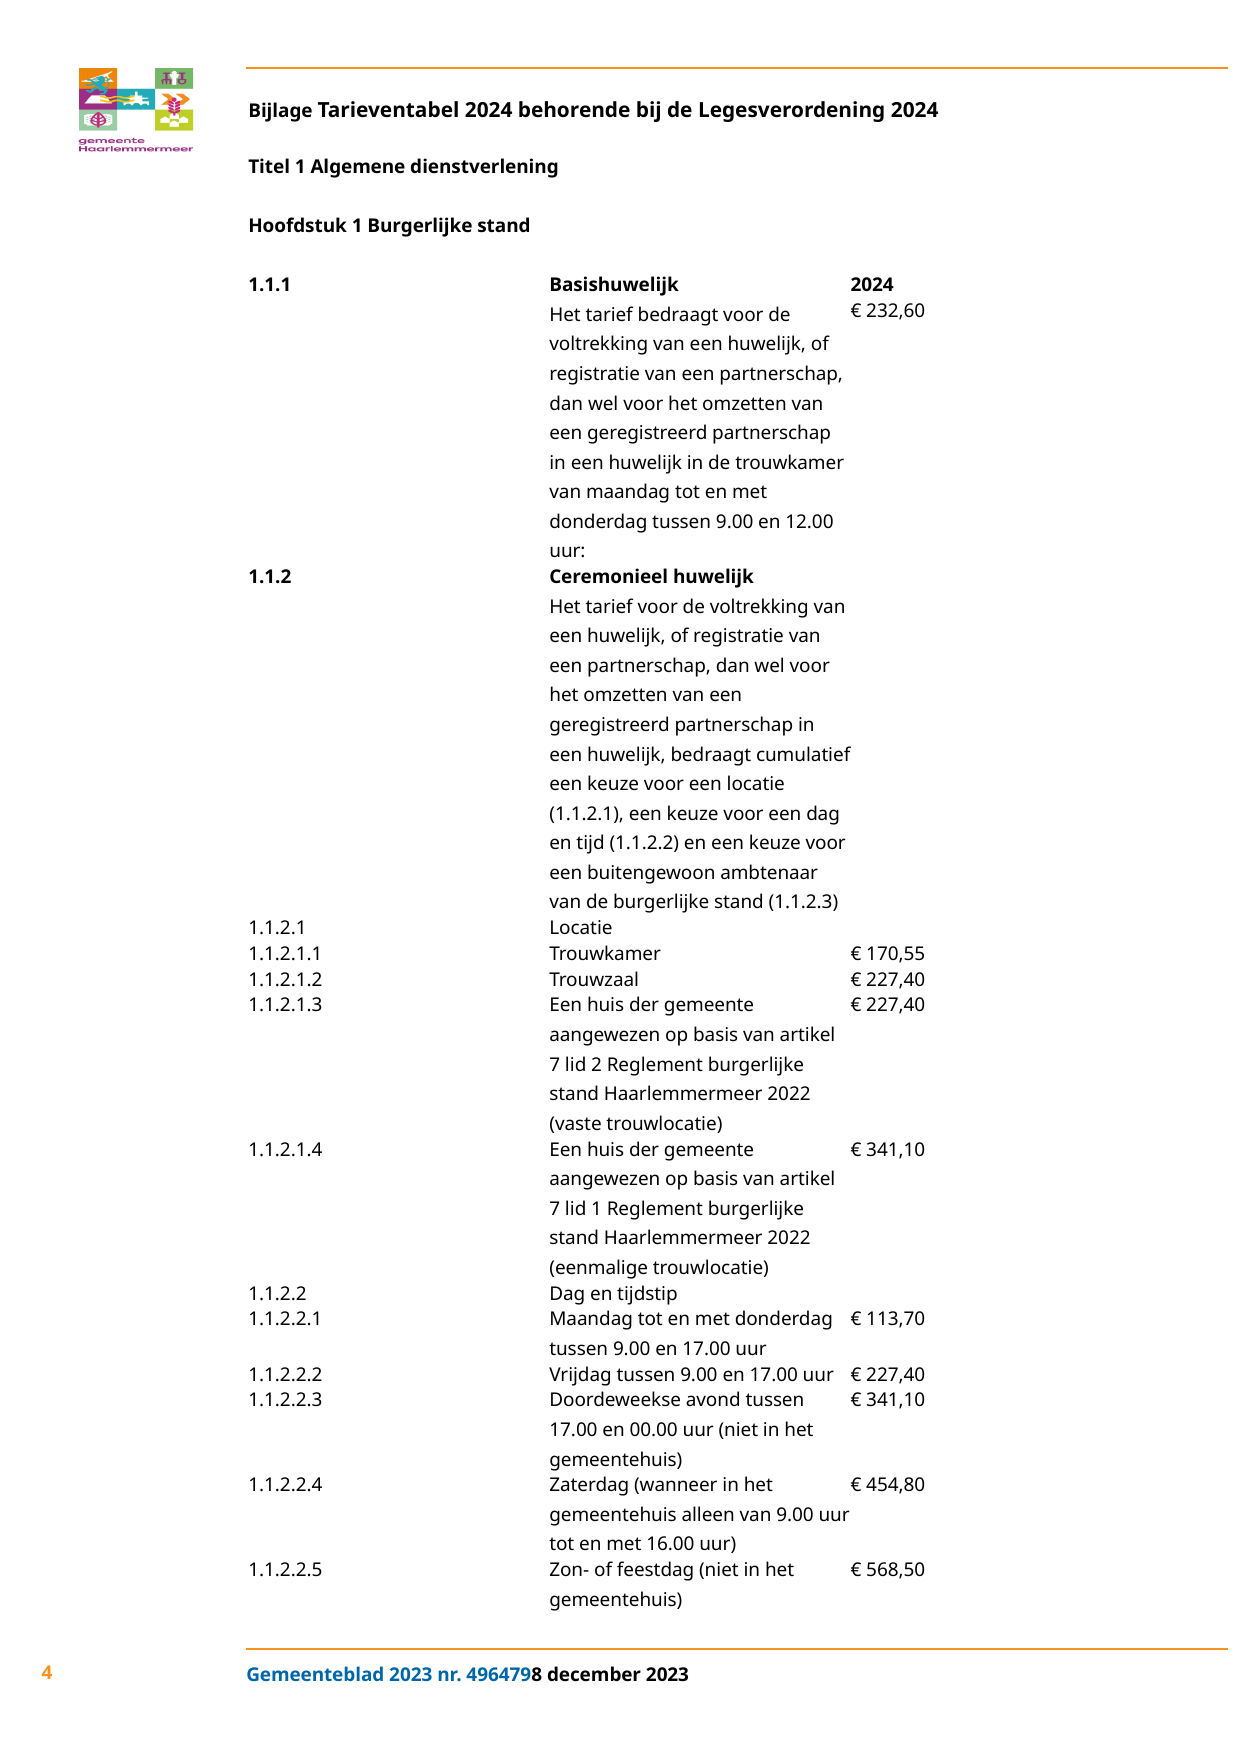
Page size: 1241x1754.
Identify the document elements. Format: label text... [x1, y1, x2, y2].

table_cell € 227,40 [850, 992, 1152, 1136]
table_cell € 232,60 [850, 297, 1152, 563]
table_cell Doordeweekse avond tussen 17.00 en 00.00 uur (niet in het gemeentehuis) [549, 1387, 850, 1471]
table_cell 1.1.2.1.1 [248, 940, 549, 966]
table_cell € 341,10 [850, 1387, 1152, 1471]
table_cell € 227,40 [850, 966, 1152, 992]
table_cell Zon- of feestdag (niet in het gemeentehuis) [549, 1556, 850, 1612]
table_cell Een huis der gemeente aangewezen op basis van artikel 7 lid 2 Reglement burgerlijke stand Haarlemmermeer 2022 (vaste trouwlocatie) [549, 992, 850, 1136]
table_cell 1.1.2.2.4 [248, 1471, 549, 1556]
table_cell 1.1.2.2.3 [248, 1387, 549, 1471]
table_cell 1.1.2.1.4 [248, 1136, 549, 1280]
table_cell € 113,70 [850, 1306, 1152, 1361]
table_cell Zaterdag (wanneer in het gemeentehuis alleen van 9.00 uur tot en met 16.00 uur) [549, 1471, 850, 1556]
table_cell € 341,10 [850, 1136, 1152, 1280]
table_cell [850, 1280, 1152, 1306]
table_cell [850, 915, 1152, 940]
table_cell 1.1.2.1.2 [248, 966, 549, 992]
table_cell € 227,40 [850, 1361, 1152, 1387]
table_cell [850, 563, 1152, 914]
table_cell Trouwkamer [549, 940, 850, 966]
table_cell 1.1.2.1.3 [248, 992, 549, 1136]
table_cell € 568,50 [850, 1556, 1152, 1612]
table_cell Vrijdag tussen 9.00 en 17.00 uur [549, 1361, 850, 1387]
table_cell 1.1.2.2.2 [248, 1361, 549, 1387]
table_cell Locatie [549, 915, 850, 940]
table_cell € 454,80 [850, 1471, 1152, 1556]
text Bijlage Tarieventabel 2024 behorende bij de Legesverordening 2024 [248, 95, 1152, 123]
table_cell Ceremonieel huwelijk Het tarief voor de voltrekking van een huwelijk, of registratie van een partnerschap, dan wel voor het omzetten van een geregistreerd partnerschap in een huwelijk, bedraagt cumulatief een keuze voor een locatie (1.1.2.1), een keuze voor een dag en tijd (1.1.2.2) en een keuze voor een buitengewoon ambtenaar van de burgerlijke stand (1.1.2.3) [549, 563, 850, 914]
picture [41, 47, 231, 172]
table_header 2024 [850, 271, 1152, 297]
table_cell 1.1.2.1 [248, 915, 549, 940]
table_cell Een huis der gemeente aangewezen op basis van artikel 7 lid 1 Reglement burgerlijke stand Haarlemmermeer 2022 (eenmalige trouwlocatie) [549, 1136, 850, 1280]
table_header Basishuwelijk Het tarief bedraagt voor de voltrekking van een huwelijk, of registratie van een partnerschap, dan wel voor het omzetten van een geregistreerd partnerschap in een huwelijk in de trouwkamer van maandag tot en met donderdag tussen 9.00 en 12.00 uur: [549, 271, 850, 563]
table_cell Dag en tijdstip [549, 1280, 850, 1306]
table_cell € 170,55 [850, 940, 1152, 966]
table_cell 1.1.2.2.5 [248, 1556, 549, 1612]
table_cell 1.1.2 [248, 563, 549, 914]
table_cell 1.1.2.2.1 [248, 1306, 549, 1361]
table_header 1.1.1 [248, 271, 549, 563]
table_cell 1.1.2.2 [248, 1280, 549, 1306]
table_cell Trouwzaal [549, 966, 850, 992]
text Titel 1 Algemene dienstverlening [248, 153, 1152, 179]
table_cell Maandag tot en met donderdag tussen 9.00 en 17.00 uur [549, 1306, 850, 1361]
text Hoofdstuk 1 Burgerlijke stand [248, 212, 1152, 238]
